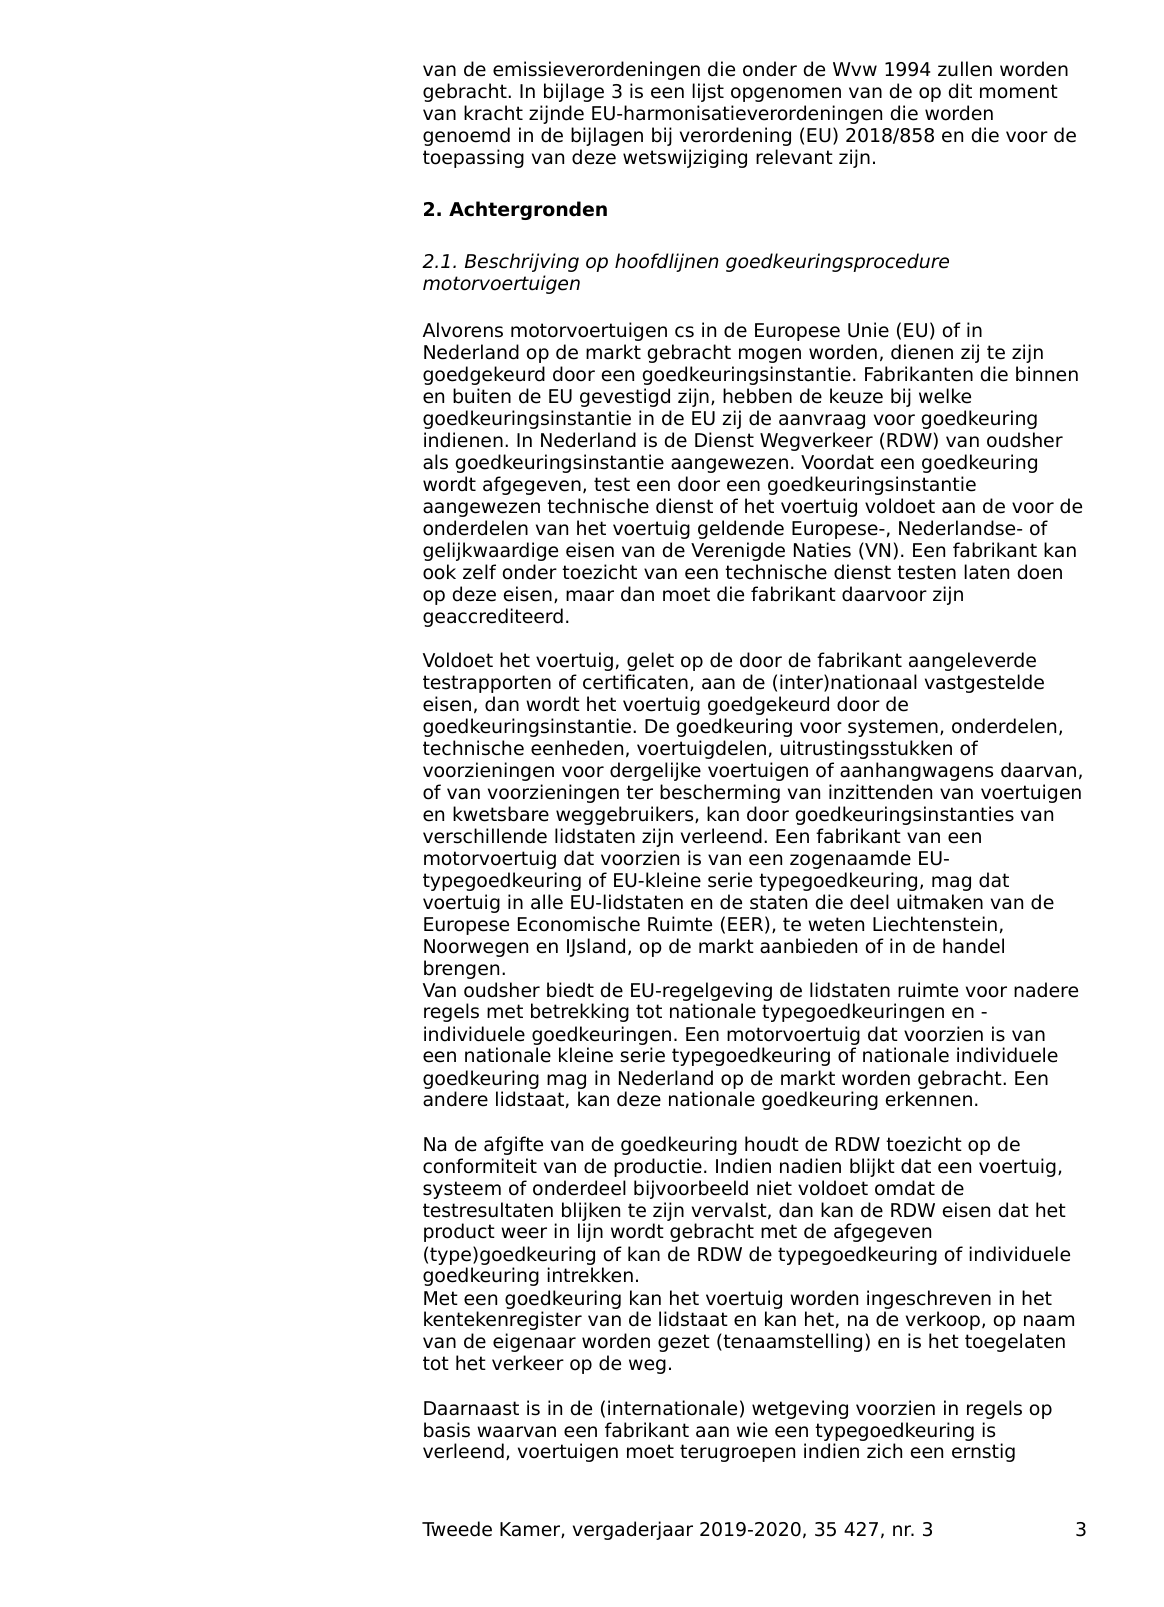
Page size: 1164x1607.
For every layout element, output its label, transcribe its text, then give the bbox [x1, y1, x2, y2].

subtitle 2.1. Beschrijving op hoofdlijnen goedkeuringsprocedure motorvoertuigen [422, 251, 1087, 295]
text Van oudsher biedt de EU-regelgeving de lidstaten ruimte voor nadere regels met betrekking tot nationale typegoedkeuringen en -individuele goedkeuringen. Een motorvoertuig dat voorzien is van een nationale kleine serie typegoedkeuring of nationale individuele goedkeuring mag in Nederland op de markt worden gebracht. Een andere lidstaat, kan deze nationale goedkeuring erkennen. [422, 979, 1087, 1111]
text van de emissieverordeningen die onder de Wvw 1994 zullen worden gebracht. In bijlage 3 is een lijst opgenomen van de op dit moment van kracht zijnde EU-harmonisatieverordeningen die worden genoemd in de bijlagen bij verordening (EU) 2018/858 en die voor de toepassing van deze wetswijziging relevant zijn. [422, 59, 1087, 169]
text Daarnaast is in de (internationale) wetgeving voorzien in regels op basis waarvan een fabrikant aan wie een typegoedkeuring is verleend, voertuigen moet terugroepen indien zich een ernstig [422, 1397, 1087, 1463]
text Na de afgifte van de goedkeuring houdt de RDW toezicht op de conformiteit van de productie. Indien nadien blijkt dat een voertuig, systeem of onderdeel bijvoorbeeld niet voldoet omdat de testresultaten blijken te zijn vervalst, dan kan de RDW eisen dat het product weer in lijn wordt gebracht met de afgegeven (type)goedkeuring of kan de RDW de typegoedkeuring of individuele goedkeuring intrekken. [422, 1133, 1087, 1287]
text Voldoet het voertuig, gelet op de door de fabrikant aangeleverde testrapporten of certificaten, aan de (inter)nationaal vastgestelde eisen, dan wordt het voertuig goedgekeurd door de goedkeuringsinstantie. De goedkeuring voor systemen, onderdelen, technische eenheden, voertuigdelen, uitrustingsstukken of voorzieningen voor dergelijke voertuigen of aanhangwagens daarvan, of van voorzieningen ter bescherming van inzittenden van voertuigen en kwetsbare weggebruikers, kan door goedkeuringsinstanties van verschillende lidstaten zijn verleend. Een fabrikant van een motorvoertuig dat voorzien is van een zogenaamde EU-typegoedkeuring of EU-kleine serie typegoedkeuring, mag dat voertuig in alle EU-lidstaten en de staten die deel uitmaken van de Europese Economische Ruimte (EER), te weten Liechtenstein, Noorwegen en IJsland, op de markt aanbieden of in de handel brengen. [422, 650, 1087, 979]
text Met een goedkeuring kan het voertuig worden ingeschreven in het kentekenregister van de lidstaat en kan het, na de verkoop, op naam van de eigenaar worden gezet (tenaamstelling) en is het toegelaten tot het verkeer op de weg. [422, 1287, 1087, 1375]
subtitle 2. Achtergronden [422, 199, 1087, 221]
text Alvorens motorvoertuigen cs in de Europese Unie (EU) of in Nederland op de markt gebracht mogen worden, dienen zij te zijn goedgekeurd door een goedkeuringsinstantie. Fabrikanten die binnen en buiten de EU gevestigd zijn, hebben de keuze bij welke goedkeuringsinstantie in de EU zij de aanvraag voor goedkeuring indienen. In Nederland is de Dienst Wegverkeer (RDW) van oudsher als goedkeuringsinstantie aangewezen. Voordat een goedkeuring wordt afgegeven, test een door een goedkeuringsinstantie aangewezen technische dienst of het voertuig voldoet aan de voor de onderdelen van het voertuig geldende Europese-, Nederlandse- of gelijkwaardige eisen van de Verenigde Naties (VN). Een fabrikant kan ook zelf onder toezicht van een technische dienst testen laten doen op deze eisen, maar dan moet die fabrikant daarvoor zijn geaccrediteerd. [422, 320, 1087, 628]
